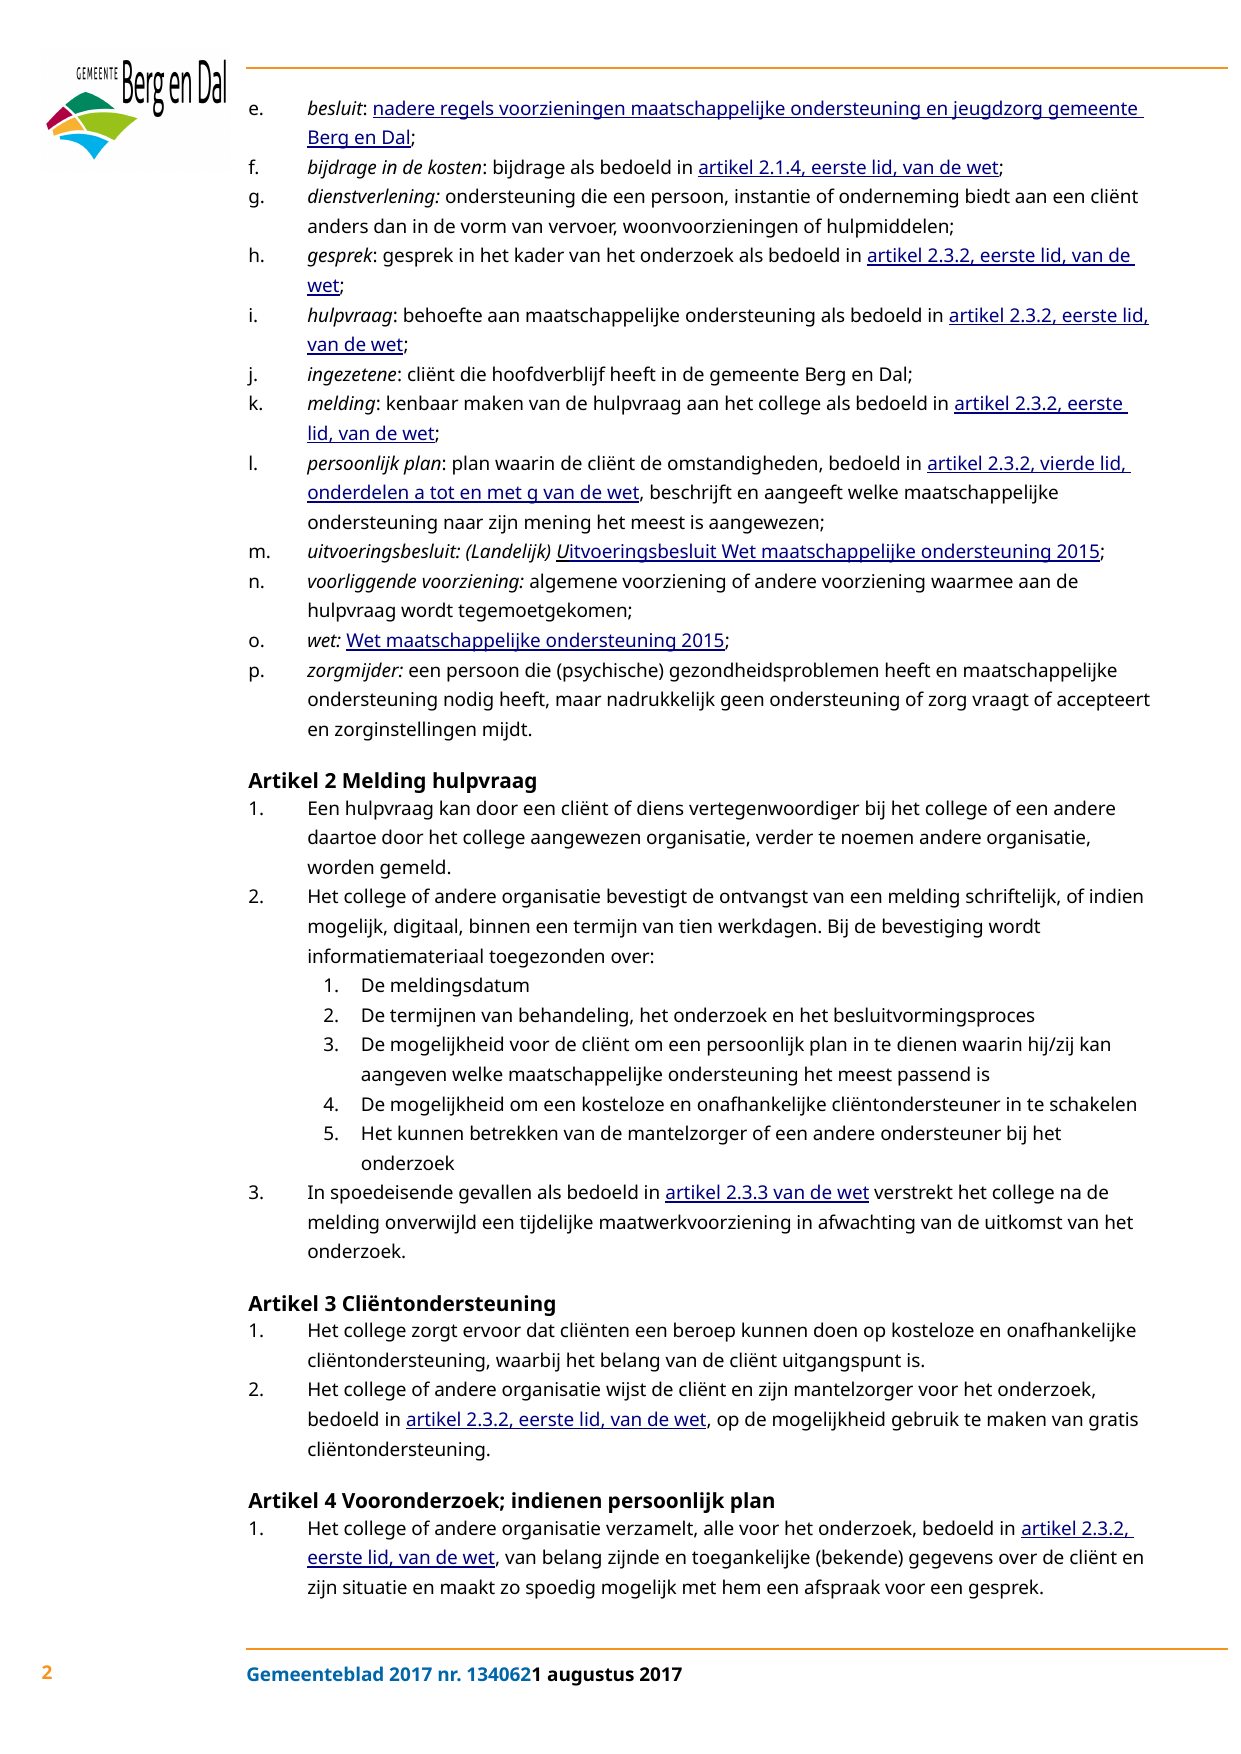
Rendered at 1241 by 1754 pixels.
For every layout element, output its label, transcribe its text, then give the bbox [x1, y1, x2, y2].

list hulpvraag: behoefte aan maatschappelijke ondersteuning als bedoeld in artikel 2.3.2, eerste lid, van de wet; [248, 302, 1152, 357]
list ingezetene: cliënt die hoofdverblijf heeft in de gemeente Berg en Dal; [248, 361, 1152, 387]
list voorliggende voorziening: algemene voorziening of andere voorziening waarmee aan de hulpvraag wordt tegemoetgekomen; [248, 568, 1152, 623]
list De mogelijkheid voor de cliënt om een persoonlijk plan in te dienen waarin hij/zij kan aangeven welke maatschappelijke ondersteuning het meest passend is [323, 1032, 1152, 1087]
list zorgmijder: een persoon die (psychische) gezondheidsproblemen heeft en maatschappelijke ondersteuning nodig heeft, maar nadrukkelijk geen ondersteuning of zorg vraagt of accepteert en zorginstellingen mijdt. [248, 657, 1152, 742]
list besluit: nadere regels voorzieningen maatschappelijke ondersteuning en jeugdzorg gemeente Berg en Dal; [248, 95, 1152, 150]
list Het college of andere organisatie bevestigt de ontvangst van een melding schriftelijk, of indien mogelijk, digitaal, binnen een termijn van tien werkdagen. Bij de bevestiging wordt informatiemateriaal toegezonden over: [248, 884, 1152, 968]
picture [41, 47, 231, 172]
list dienstverlening: ondersteuning die een persoon, instantie of onderneming biedt aan een cliënt anders dan in de vorm van vervoer, woonvoorzieningen of hulpmiddelen; [248, 183, 1152, 239]
list Het college zorgt ervoor dat cliënten een beroep kunnen doen op kosteloze en onafhankelijke cliëntondersteuning, waarbij het belang van de cliënt uitgangspunt is. [248, 1317, 1152, 1373]
list Het college of andere organisatie verzamelt, alle voor het onderzoek, bedoeld in artikel 2.3.2, eerste lid, van de wet, van belang zijnde en toegankelijke (bekende) gegevens over de cliënt en zijn situatie en maakt zo spoedig mogelijk met hem een afspraak voor een gesprek. [248, 1515, 1152, 1599]
list wet: Wet maatschappelijke ondersteuning 2015; [248, 627, 1152, 653]
list De meldingsdatum [323, 972, 1152, 998]
list melding: kenbaar maken van de hulpvraag aan het college als bedoeld in artikel 2.3.2, eerste lid, van de wet; [248, 391, 1152, 446]
list bijdrage in de kosten: bijdrage als bedoeld in artikel 2.1.4, eerste lid, van de wet; [248, 154, 1152, 180]
list gesprek: gesprek in het kader van het onderzoek als bedoeld in artikel 2.3.2, eerste lid, van de wet; [248, 243, 1152, 298]
list In spoedeisende gevallen als bedoeld in artikel 2.3.3 van de wet verstrekt het college na de melding onverwijld een tijdelijke maatwerkvoorziening in afwachting van de uitkomst van het onderzoek. [248, 1179, 1152, 1264]
text Artikel 2 Melding hulpvraag [248, 766, 1152, 795]
list De mogelijkheid om een kosteloze en onafhankelijke cliëntondersteuner in te schakelen [323, 1091, 1152, 1116]
text Artikel 3 Cliëntondersteuning [248, 1289, 1152, 1317]
list persoonlijk plan: plan waarin de cliënt de omstandigheden, bedoeld in artikel 2.3.2, vierde lid, onderdelen a tot en met g van de wet, beschrijft en aangeeft welke maatschappelijke ondersteuning naar zijn mening het meest is aangewezen; [248, 450, 1152, 535]
list Een hulpvraag kan door een cliënt of diens vertegenwoordiger bij het college of een andere daartoe door het college aangewezen organisatie, verder te noemen andere organisatie, worden gemeld. [248, 795, 1152, 880]
list De termijnen van behandeling, het onderzoek en het besluitvormingsproces [323, 1002, 1152, 1028]
list Het college of andere organisatie wijst de cliënt en zijn mantelzorger voor het onderzoek, bedoeld in artikel 2.3.2, eerste lid, van de wet, op de mogelijkheid gebruik te maken van gratis cliëntondersteuning. [248, 1377, 1152, 1462]
list uitvoeringsbesluit: (Landelijk) Uitvoeringsbesluit Wet maatschappelijke ondersteuning 2015; [248, 538, 1152, 564]
text Artikel 4 Vooronderzoek; indienen persoonlijk plan [248, 1486, 1152, 1515]
list Het kunnen betrekken van de mantelzorger of een andere ondersteuner bij het onderzoek [323, 1120, 1152, 1176]
